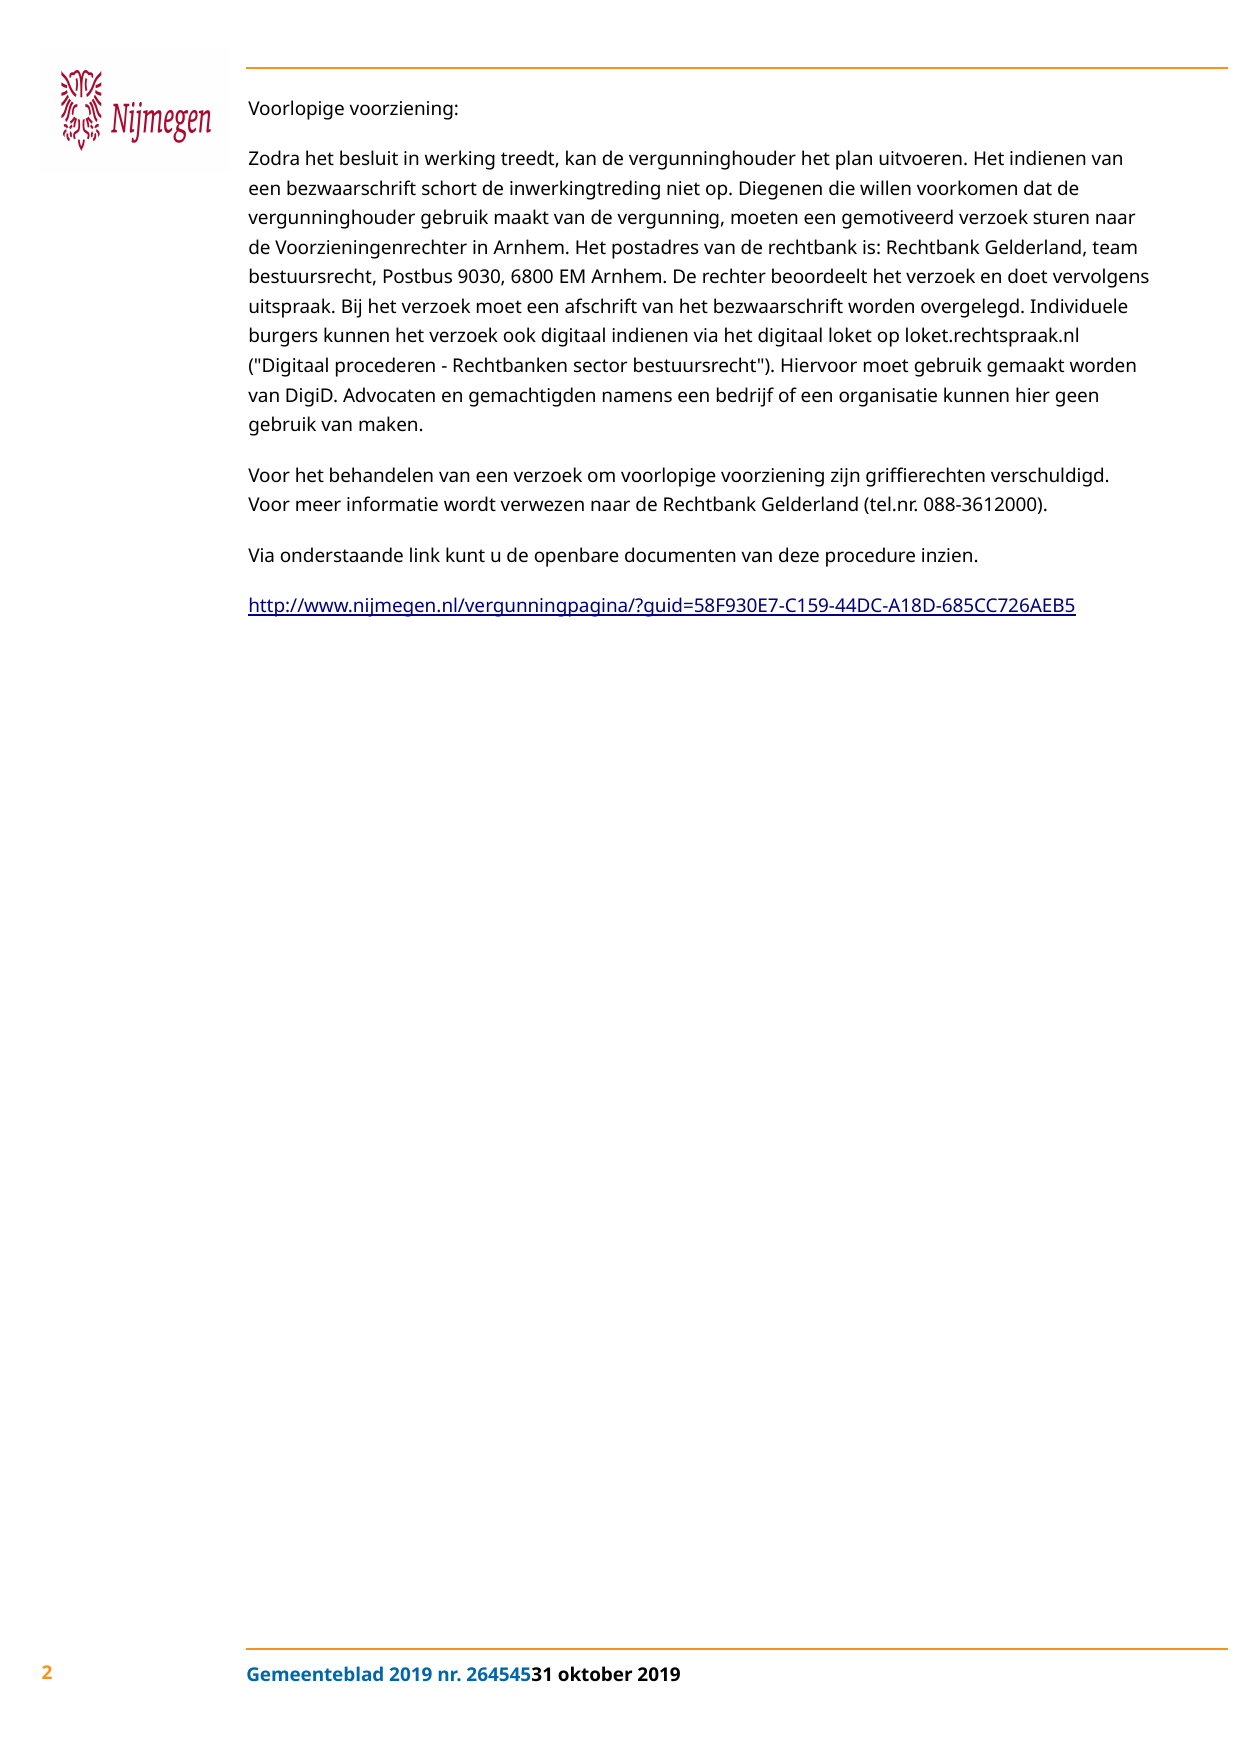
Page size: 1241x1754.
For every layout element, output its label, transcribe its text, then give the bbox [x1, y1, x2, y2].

picture [41, 47, 231, 172]
text Voor het behandelen van een verzoek om voorlopige voorziening zijn griffierechten verschuldigd. Voor meer informatie wordt verwezen naar de Rechtbank Gelderland (tel.nr. 088-3612000). [248, 462, 1152, 517]
text Via onderstaande link kunt u de openbare documenten van deze procedure inzien. [248, 542, 1152, 568]
text Voorlopige voorziening: [248, 95, 1152, 121]
text Zodra het besluit in werking treedt, kan de vergunninghouder het plan uitvoeren. Het indienen van een bezwaarschrift schort de inwerkingtreding niet op. Diegenen die willen voorkomen dat de vergunninghouder gebruik maakt van de vergunning, moeten een gemotiveerd verzoek sturen naar de Voorzieningenrechter in Arnhem. Het postadres van de rechtbank is: Rechtbank Gelderland, team bestuursrecht, Postbus 9030, 6800 EM Arnhem. De rechter beoordeelt het verzoek en doet vervolgens uitspraak. Bij het verzoek moet een afschrift van het bezwaarschrift worden overgelegd. Individuele burgers kunnen het verzoek ook digitaal indienen via het digitaal loket op loket.rechtspraak.nl ("Digitaal procederen - Rechtbanken sector bestuursrecht"). Hiervoor moet gebruik gemaakt worden van DigiD. Advocaten en gemachtigden namens een bedrijf of een organisatie kunnen hier geen gebruik van maken. [248, 145, 1152, 437]
text http://www.nijmegen.nl/vergunningpagina/?guid=58F930E7-C159-44DC-A18D-685CC726AEB5 [248, 592, 1152, 618]
